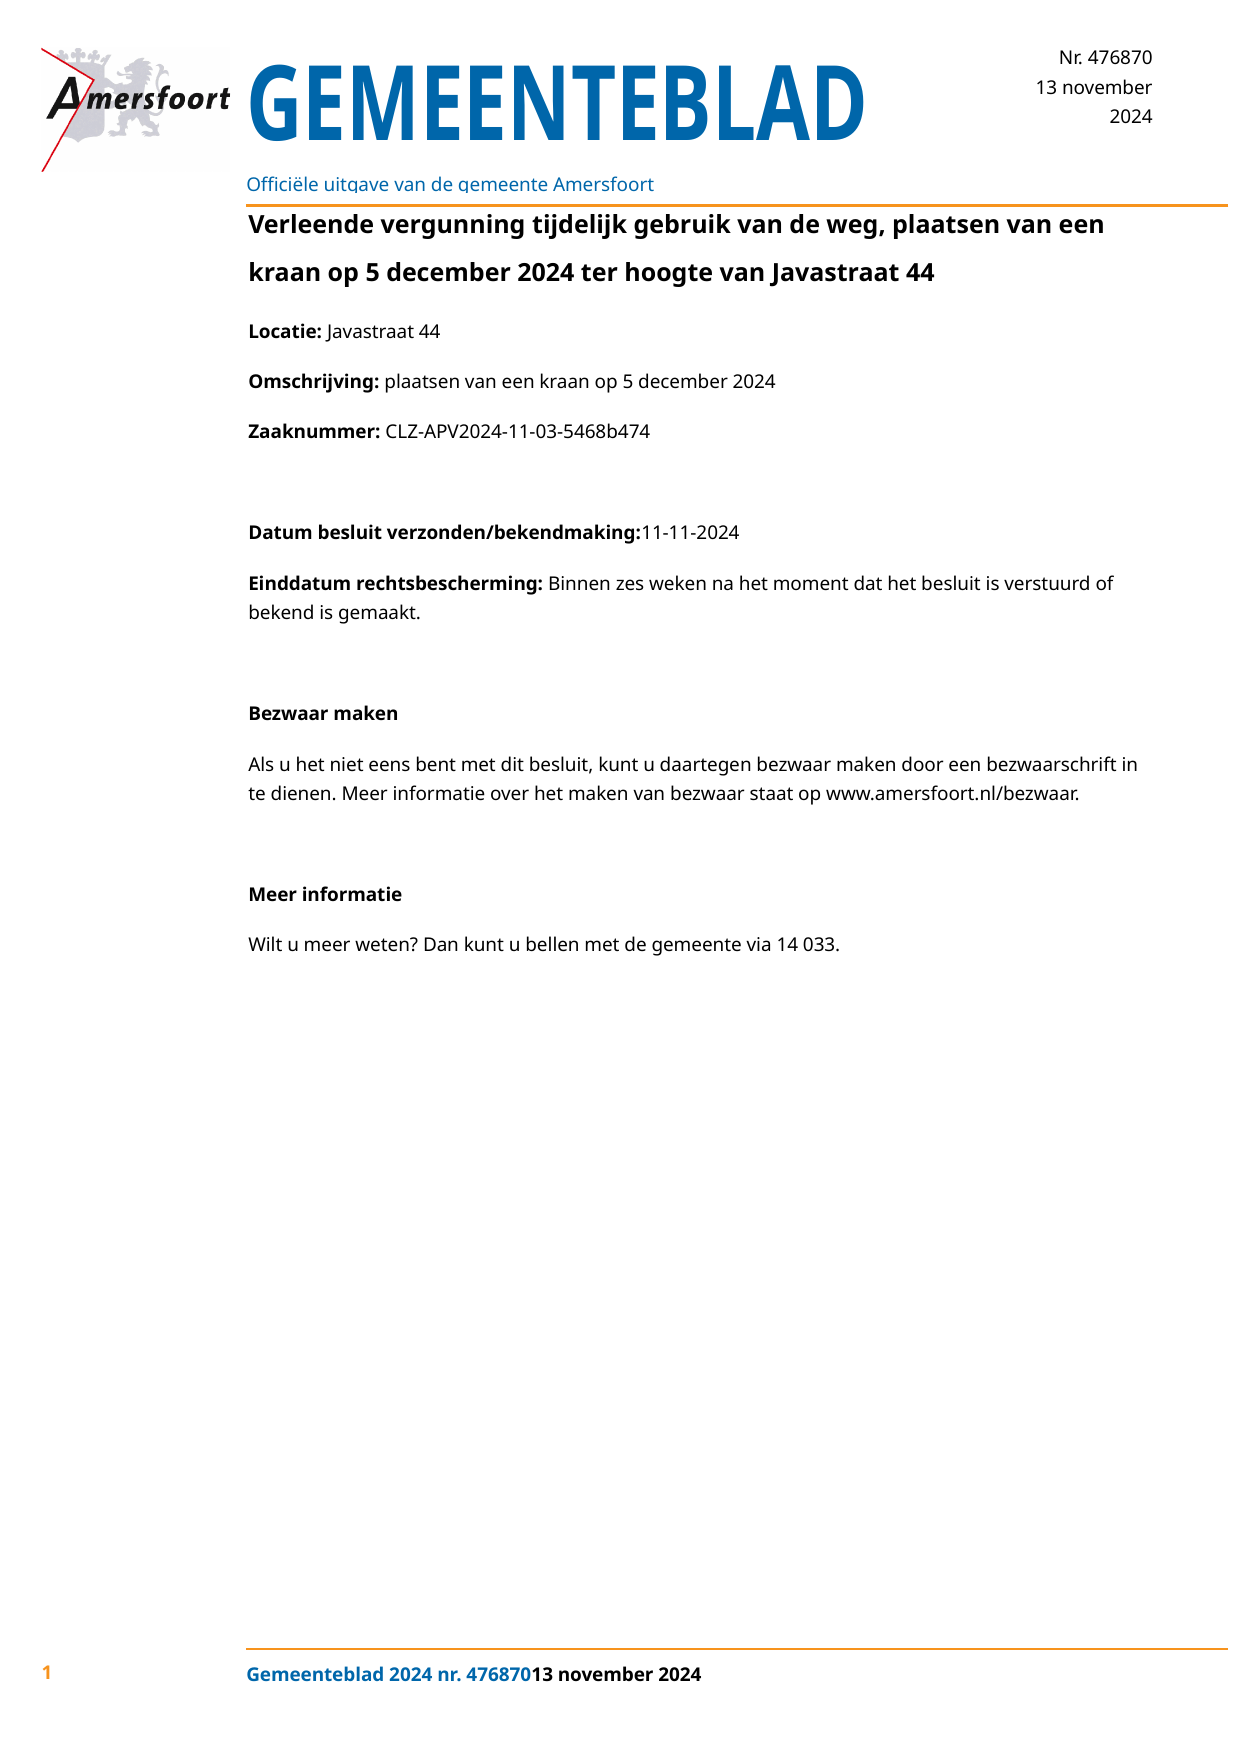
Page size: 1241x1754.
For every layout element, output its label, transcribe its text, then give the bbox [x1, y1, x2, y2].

text Verleende vergunning tijdelijk gebruik van de weg, plaatsen van een kraan op 5 december 2024 ter hoogte van Javastraat 44 [248, 207, 1152, 288]
text Datum besluit verzonden/bekendmaking:11-11-2024 [248, 519, 1152, 545]
text Einddatum rechtsbescherming: Binnen zes weken na het moment dat het besluit is verstuurd of bekend is gemaakt. [248, 570, 1152, 625]
text Omschrijving: plaatsen van een kraan op 5 december 2024 [248, 368, 1152, 394]
picture [41, 47, 231, 172]
text Meer informatie [248, 881, 1152, 907]
text Als u het niet eens bent met dit besluit, kunt u daartegen bezwaar maken door een bezwaarschrift in te dienen. Meer informatie over het maken van bezwaar staat op www.amersfoort.nl/bezwaar. [248, 751, 1152, 806]
text Zaaknummer: CLZ-APV2024-11-03-5468b474 [248, 419, 1152, 444]
text Bezwaar maken [248, 700, 1152, 726]
text Locatie: Javastraat 44 [248, 318, 1152, 344]
text Wilt u meer weten? Dan kunt u bellen met de gemeente via 14 033. [248, 932, 1152, 957]
